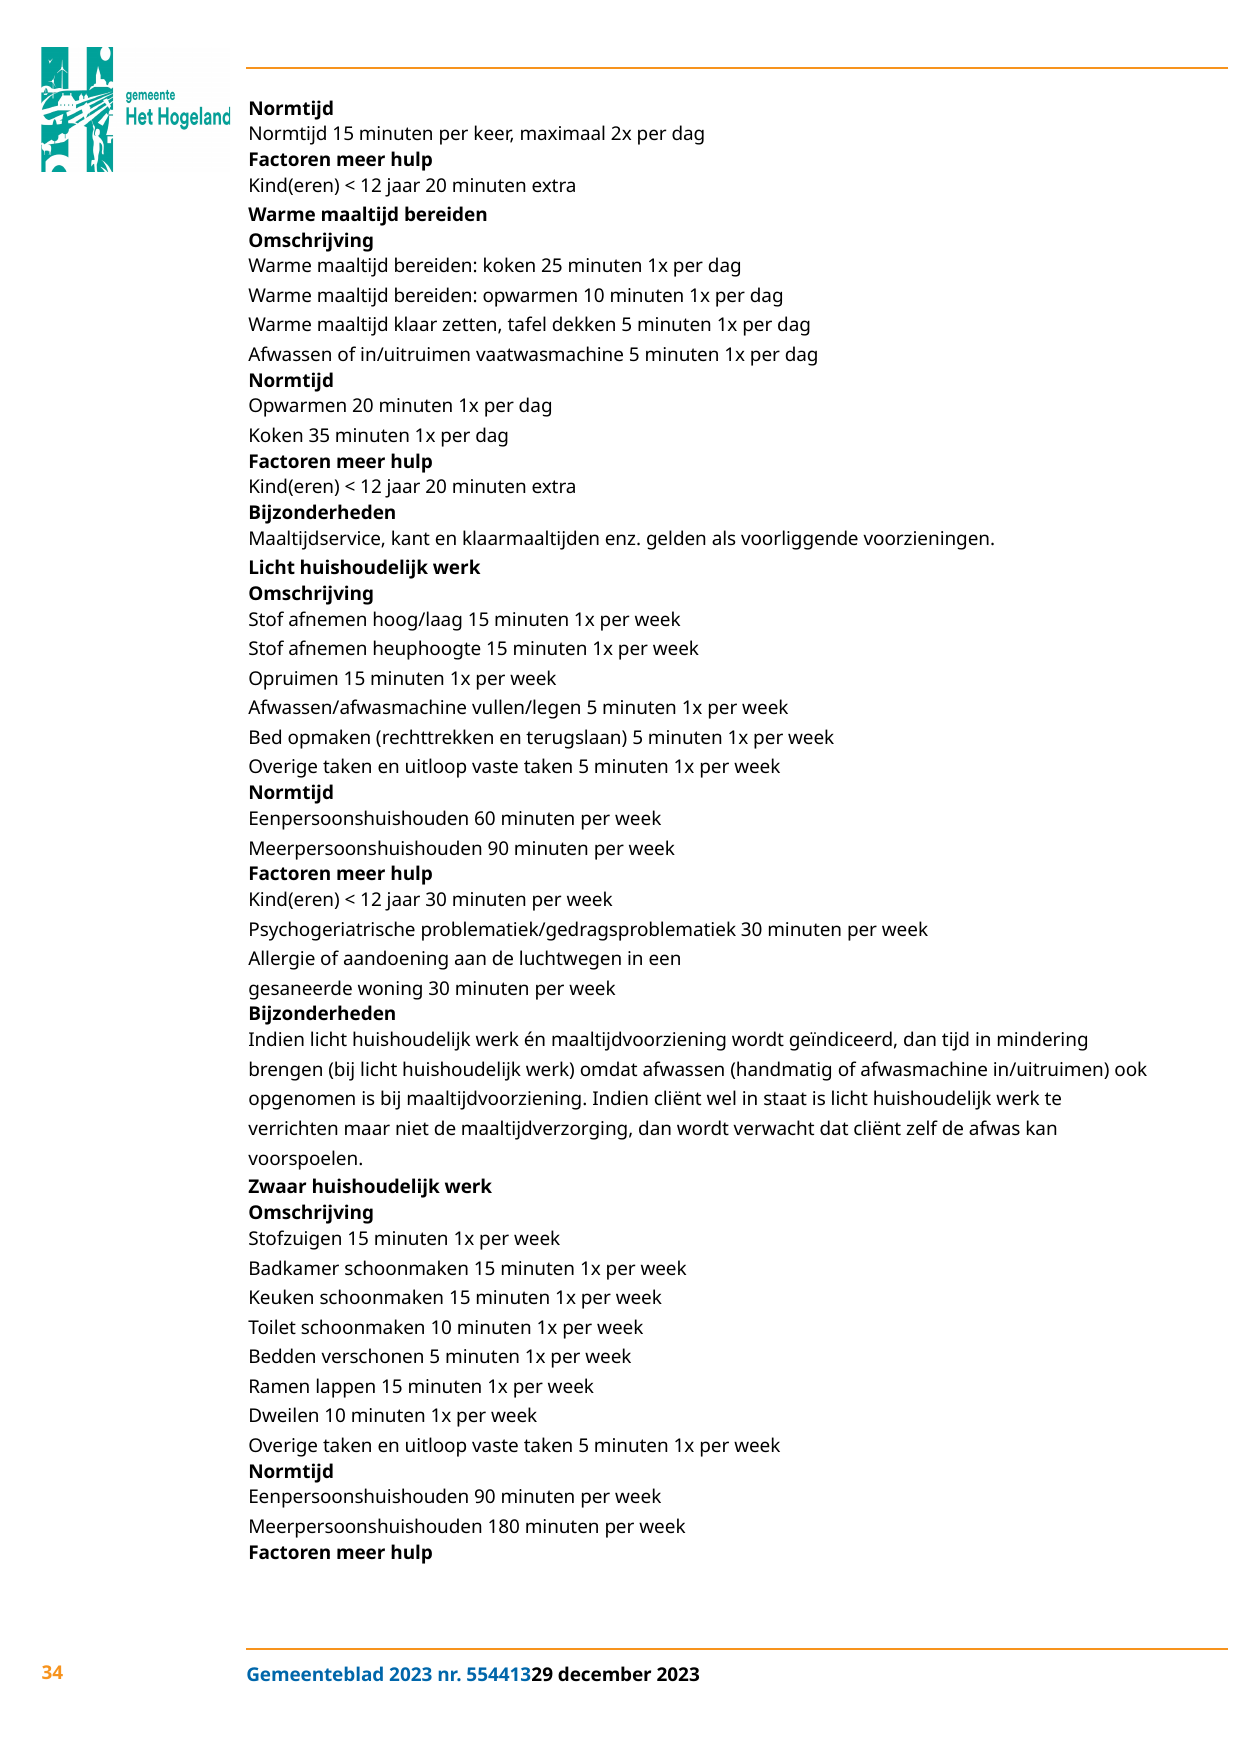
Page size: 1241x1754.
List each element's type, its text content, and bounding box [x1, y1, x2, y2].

table_cell Normtijd [248, 367, 1152, 393]
table_cell Factoren meer hulp [248, 146, 1152, 172]
table_cell Factoren meer hulp [248, 448, 1152, 474]
table_header Warme maaltijd bereiden [248, 201, 1152, 227]
table_header Licht huishoudelijk werk [248, 554, 1152, 580]
table_cell Factoren meer hulp [248, 860, 1152, 886]
table_cell Eenpersoonshuishouden 60 minuten per week Meerpersoonshuishouden 90 minuten per week [248, 805, 1152, 860]
table_cell Omschrijving [248, 1200, 1152, 1225]
table_cell Eenpersoonshuishouden 90 minuten per week Meerpersoonshuishouden 180 minuten per week [248, 1484, 1152, 1539]
table_cell Factoren meer hulp [248, 1539, 1152, 1565]
table_cell Bijzonderheden [248, 500, 1152, 525]
table_cell Kind(eren) < 12 jaar 20 minuten extra [248, 172, 1152, 198]
table_cell Opwarmen 20 minuten 1x per dag Koken 35 minuten 1x per dag [248, 393, 1152, 448]
table_cell Omschrijving [248, 227, 1152, 252]
picture [41, 47, 231, 172]
table_cell Normtijd 15 minuten per keer, maximaal 2x per dag [248, 121, 1152, 146]
table_cell Normtijd [248, 95, 1152, 121]
table_cell Normtijd [248, 1458, 1152, 1484]
table_cell Stofzuigen 15 minuten 1x per week Badkamer schoonmaken 15 minuten 1x per week Keuken schoonmaken 15 minuten 1x per week Toilet schoonmaken 10 minuten 1x per week Bedden verschonen 5 minuten 1x per week Ramen lappen 15 minuten 1x per week Dweilen 10 minuten 1x per week Overige taken en uitloop vaste taken 5 minuten 1x per week [248, 1225, 1152, 1458]
table_header Zwaar huishoudelijk werk [248, 1174, 1152, 1199]
table_cell Maaltijdservice, kant en klaarmaaltijden enz. gelden als voorliggende voorzieningen. [248, 525, 1152, 551]
table_cell Normtijd [248, 779, 1152, 805]
table_cell Kind(eren) < 12 jaar 20 minuten extra [248, 474, 1152, 499]
table_cell Stof afnemen hoog/laag 15 minuten 1x per week Stof afnemen heuphoogte 15 minuten 1x per week Opruimen 15 minuten 1x per week Afwassen/afwasmachine vullen/legen 5 minuten 1x per week Bed opmaken (rechttrekken en terugslaan) 5 minuten 1x per week Overige taken en uitloop vaste taken 5 minuten 1x per week [248, 606, 1152, 779]
table_cell Indien licht huishoudelijk werk én maaltijdvoorziening wordt geïndiceerd, dan tijd in mindering brengen (bij licht huishoudelijk werk) omdat afwassen (handmatig of afwasmachine in/uitruimen) ook opgenomen is bij maaltijdvoorziening. Indien cliënt wel in staat is licht huishoudelijk werk te verrichten maar niet de maaltijdverzorging, dan wordt verwacht dat cliënt zelf de afwas kan voorspoelen. [248, 1026, 1152, 1170]
table_cell Bijzonderheden [248, 1001, 1152, 1026]
table_cell Warme maaltijd bereiden: koken 25 minuten 1x per dag Warme maaltijd bereiden: opwarmen 10 minuten 1x per dag Warme maaltijd klaar zetten, tafel dekken 5 minuten 1x per dag Afwassen of in/uitruimen vaatwasmachine 5 minuten 1x per dag [248, 253, 1152, 367]
table_cell Omschrijving [248, 580, 1152, 606]
table_cell Kind(eren) < 12 jaar 30 minuten per week Psychogeriatrische problematiek/gedragsproblematiek 30 minuten per week Allergie of aandoening aan de luchtwegen in een gesaneerde woning 30 minuten per week [248, 886, 1152, 1001]
